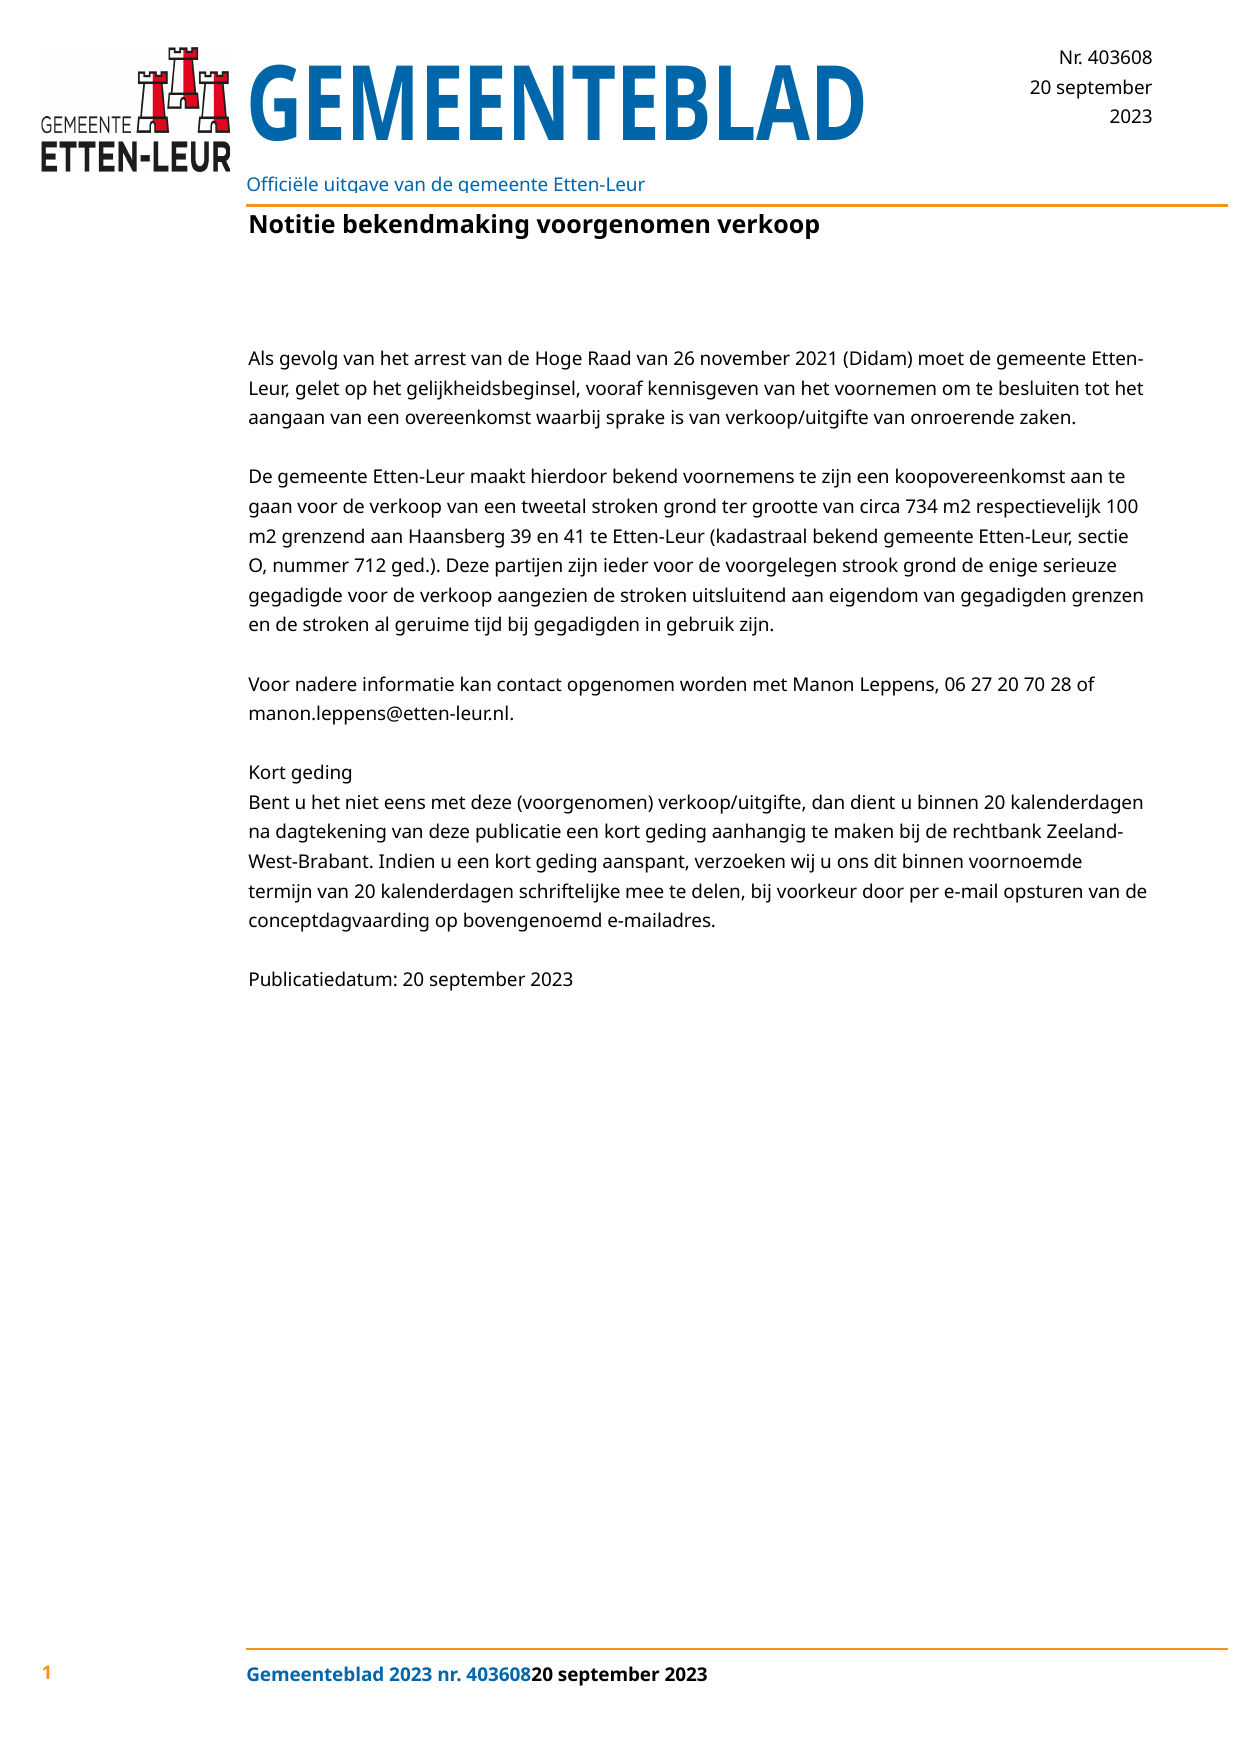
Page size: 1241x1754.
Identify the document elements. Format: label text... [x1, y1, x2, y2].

text Bent u het niet eens met deze (voorgenomen) verkoop/uitgifte, dan dient u binnen 20 kalenderdagen na dagtekening van deze publicatie een kort geding aanhangig te maken bij de rechtbank Zeeland-West-Brabant. Indien u een kort geding aanspant, verzoeken wij u ons dit binnen voornoemde termijn van 20 kalenderdagen schriftelijke mee te delen, bij voorkeur door per e-mail opsturen van de conceptdagvaarding op bovengenoemd e-mailadres. [248, 789, 1152, 933]
text Voor nadere informatie kan contact opgenomen worden met Manon Leppens, 06 27 20 70 28 of manon.leppens@etten-leur.nl. [248, 671, 1152, 726]
picture [41, 47, 231, 172]
text Als gevolg van het arrest van de Hoge Raad van 26 november 2021 (Didam) moet de gemeente Etten-Leur, gelet op het gelijkheidsbeginsel, vooraf kennisgeven van het voornemen om te besluiten tot het aangaan van een overeenkomst waarbij sprake is van verkoop/uitgifte van onroerende zaken. [248, 345, 1152, 430]
text De gemeente Etten-Leur maakt hierdoor bekend voornemens te zijn een koopovereenkomst aan te gaan voor de verkoop van een tweetal stroken grond ter grootte van circa 734 m2 respectievelijk 100 m2 grenzend aan Haansberg 39 en 41 te Etten-Leur (kadastraal bekend gemeente Etten-Leur, sectie O, nummer 712 ged.). Deze partijen zijn ieder voor de voorgelegen strook grond de enige serieuze gegadigde voor de verkoop aangezien de stroken uitsluitend aan eigendom van gegadigden grenzen en de stroken al geruime tijd bij gegadigden in gebruik zijn. [248, 464, 1152, 637]
text Publicatiedatum: 20 september 2023 [248, 967, 1152, 992]
text Kort geding [248, 759, 1152, 785]
text Notitie bekendmaking voorgenomen verkoop [248, 207, 1152, 241]
